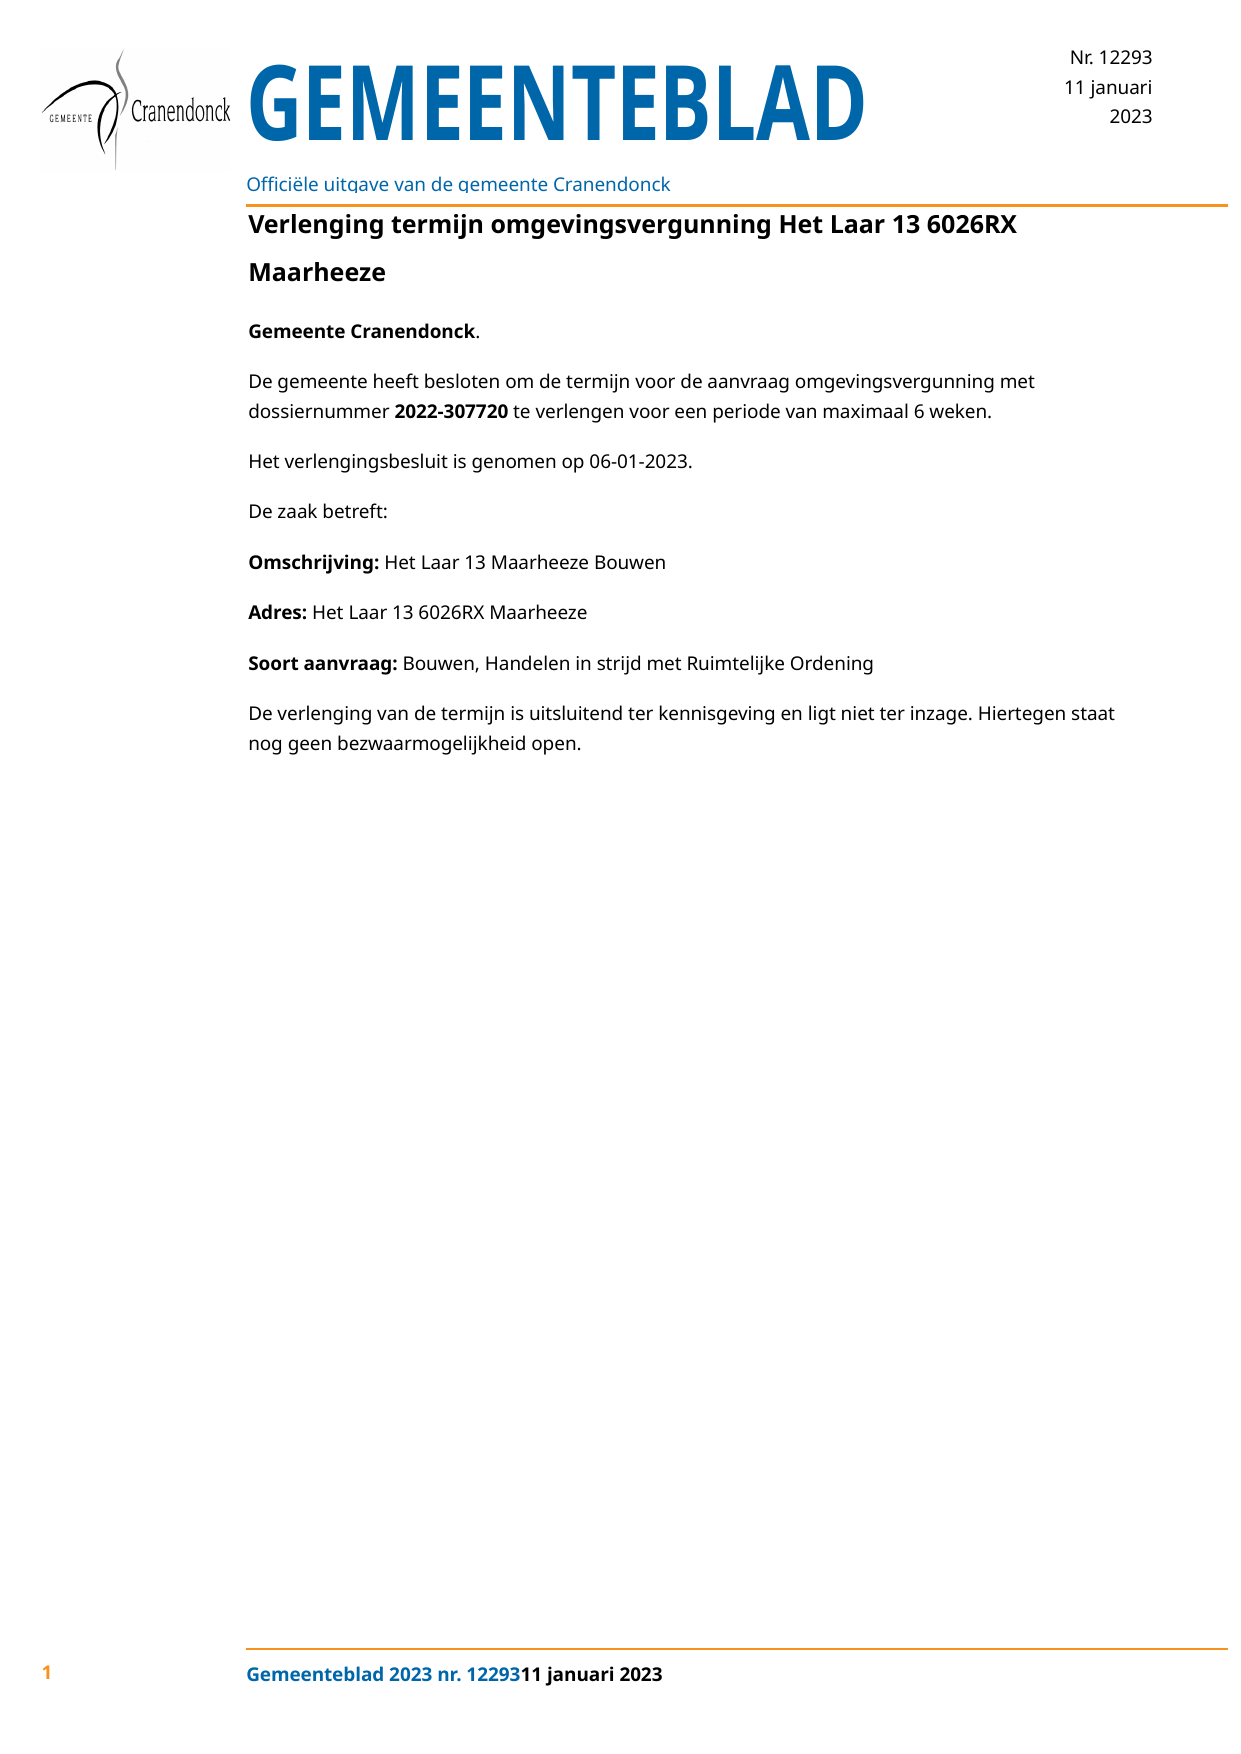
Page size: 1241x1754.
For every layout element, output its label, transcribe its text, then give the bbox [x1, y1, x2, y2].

text Adres: Het Laar 13 6026RX Maarheeze [248, 599, 1152, 625]
text De gemeente heeft besloten om de termijn voor de aanvraag omgevingsvergunning met dossiernummer 2022-307720 te verlengen voor een periode van maximaal 6 weken. [248, 368, 1152, 424]
text Omschrijving: Het Laar 13 Maarheeze Bouwen [248, 549, 1152, 575]
text De verlenging van de termijn is uitsluitend ter kennisgeving en ligt niet ter inzage. Hiertegen staat nog geen bezwaarmogelijkheid open. [248, 700, 1152, 756]
text Gemeente Cranendonck. [248, 318, 1152, 344]
picture [41, 47, 231, 172]
text Verlenging termijn omgevingsvergunning Het Laar 13 6026RX Maarheeze [248, 207, 1152, 288]
text De zaak betreft: [248, 499, 1152, 524]
text Het verlengingsbesluit is genomen op 06-01-2023. [248, 448, 1152, 474]
text Soort aanvraag: Bouwen, Handelen in strijd met Ruimtelijke Ordening [248, 650, 1152, 676]
